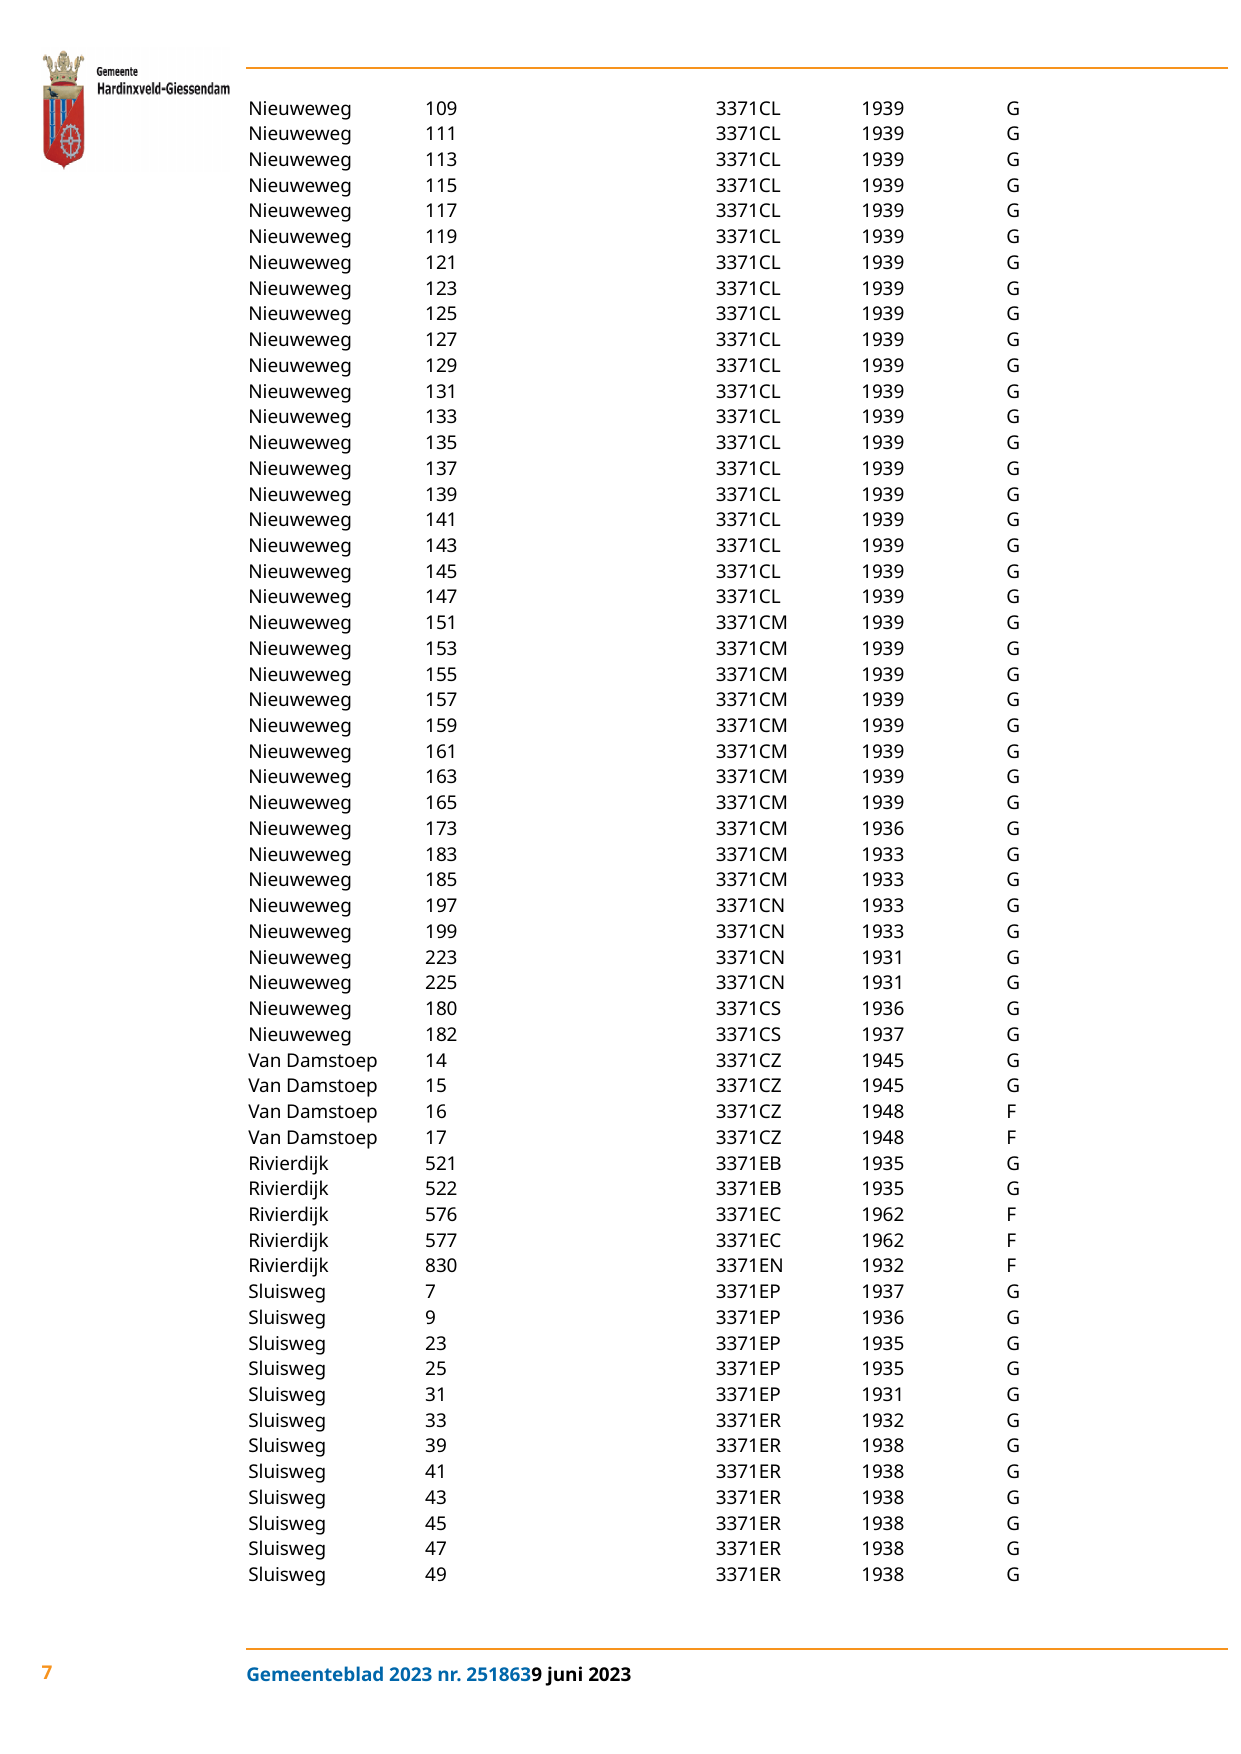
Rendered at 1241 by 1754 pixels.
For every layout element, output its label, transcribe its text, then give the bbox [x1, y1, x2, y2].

table_cell [570, 687, 716, 712]
table_cell 576 [425, 1201, 570, 1227]
table_cell 1935 [861, 1356, 1006, 1381]
table_cell G [1006, 609, 1152, 635]
table_cell G [1006, 249, 1152, 275]
table_cell 1939 [861, 764, 1006, 789]
table_cell Nieuweweg [248, 352, 425, 378]
table_cell 1933 [861, 841, 1006, 867]
table_cell 1939 [861, 275, 1006, 301]
table_cell 3371EC [716, 1201, 861, 1227]
table_cell [570, 815, 716, 841]
table_cell Sluisweg [248, 1484, 425, 1510]
table_cell [570, 455, 716, 481]
table_cell 3371CL [716, 429, 861, 455]
table_cell 131 [425, 378, 570, 403]
table_cell [570, 1330, 716, 1356]
table_cell Nieuweweg [248, 121, 425, 146]
table_cell 113 [425, 146, 570, 172]
table_cell [570, 841, 716, 867]
table_cell 3371CL [716, 532, 861, 558]
table_cell 1938 [861, 1561, 1006, 1587]
table_cell [570, 121, 716, 146]
table_cell 1939 [861, 198, 1006, 223]
table_cell 1939 [861, 326, 1006, 352]
table_cell 33 [425, 1407, 570, 1433]
table_cell 182 [425, 1021, 570, 1047]
table_cell 1939 [861, 404, 1006, 429]
table_cell [570, 1381, 716, 1407]
table_cell [570, 1047, 716, 1072]
table_cell G [1006, 815, 1152, 841]
table_cell 1933 [861, 867, 1006, 892]
table_cell 163 [425, 764, 570, 789]
table_cell [570, 275, 716, 301]
table_cell [570, 1536, 716, 1561]
table_cell 3371CS [716, 995, 861, 1021]
table_cell 1931 [861, 970, 1006, 995]
table_cell 1936 [861, 1304, 1006, 1330]
table_cell Nieuweweg [248, 455, 425, 481]
table_cell [570, 867, 716, 892]
table_cell 3371CZ [716, 1047, 861, 1072]
table_cell G [1006, 1510, 1152, 1536]
table_cell [570, 1433, 716, 1458]
table_cell G [1006, 95, 1152, 121]
table_cell Nieuweweg [248, 944, 425, 969]
table_cell 39 [425, 1433, 570, 1458]
table_cell 3371CM [716, 867, 861, 892]
table_cell [570, 1278, 716, 1304]
table_cell 1939 [861, 455, 1006, 481]
table_cell 9 [425, 1304, 570, 1330]
table_cell [570, 558, 716, 584]
table_cell G [1006, 172, 1152, 198]
table_cell Rivierdijk [248, 1253, 425, 1278]
table_cell G [1006, 301, 1152, 326]
table_cell [570, 532, 716, 558]
table_cell F [1006, 1124, 1152, 1150]
table_cell Nieuweweg [248, 970, 425, 995]
table_cell 1938 [861, 1433, 1006, 1458]
table_cell Sluisweg [248, 1381, 425, 1407]
table_cell 1939 [861, 121, 1006, 146]
table_cell Sluisweg [248, 1510, 425, 1536]
table_cell [570, 429, 716, 455]
table_cell 109 [425, 95, 570, 121]
table_cell 522 [425, 1175, 570, 1201]
table_cell 3371ER [716, 1459, 861, 1484]
table_cell G [1006, 841, 1152, 867]
table_cell Rivierdijk [248, 1227, 425, 1253]
table_cell [570, 635, 716, 661]
table_cell Rivierdijk [248, 1175, 425, 1201]
table_cell 223 [425, 944, 570, 969]
table_cell [570, 790, 716, 815]
table_cell Nieuweweg [248, 1021, 425, 1047]
table_cell 3371CL [716, 326, 861, 352]
table_cell 3371CZ [716, 1098, 861, 1124]
table_cell 151 [425, 609, 570, 635]
table_cell 3371ER [716, 1561, 861, 1587]
table_cell G [1006, 995, 1152, 1021]
table_cell [570, 506, 716, 532]
table_cell 3371CL [716, 172, 861, 198]
table_cell Sluisweg [248, 1433, 425, 1458]
table_cell 3371CM [716, 635, 861, 661]
table_cell Sluisweg [248, 1356, 425, 1381]
table_cell 7 [425, 1278, 570, 1304]
table_cell 197 [425, 893, 570, 918]
table_cell 139 [425, 481, 570, 506]
table_cell G [1006, 1304, 1152, 1330]
table_cell 3371CL [716, 584, 861, 609]
table_cell 3371CL [716, 352, 861, 378]
table_cell Rivierdijk [248, 1150, 425, 1175]
table_cell Nieuweweg [248, 661, 425, 687]
table_cell 3371EP [716, 1330, 861, 1356]
table_cell [570, 1227, 716, 1253]
table_cell 3371CM [716, 738, 861, 764]
table_cell 3371CL [716, 378, 861, 403]
table_cell Nieuweweg [248, 198, 425, 223]
table_cell Nieuweweg [248, 378, 425, 403]
table_cell 133 [425, 404, 570, 429]
table_cell 3371CL [716, 301, 861, 326]
table_cell Nieuweweg [248, 326, 425, 352]
table_cell [570, 1253, 716, 1278]
table_cell G [1006, 1381, 1152, 1407]
table_cell 1938 [861, 1484, 1006, 1510]
table_cell [570, 609, 716, 635]
table_cell G [1006, 558, 1152, 584]
table_cell [570, 198, 716, 223]
table_cell [570, 481, 716, 506]
table_cell 3371CL [716, 121, 861, 146]
table_cell 3371CM [716, 790, 861, 815]
table_cell Nieuweweg [248, 275, 425, 301]
table_cell 15 [425, 1073, 570, 1098]
table_cell Nieuweweg [248, 738, 425, 764]
table_cell Nieuweweg [248, 790, 425, 815]
table_cell 135 [425, 429, 570, 455]
table_cell Sluisweg [248, 1561, 425, 1587]
table_cell 3371CL [716, 558, 861, 584]
table_cell Nieuweweg [248, 867, 425, 892]
table_cell 1939 [861, 95, 1006, 121]
table_cell 127 [425, 326, 570, 352]
table_cell [570, 1304, 716, 1330]
table_cell 3371CN [716, 918, 861, 944]
table_cell G [1006, 867, 1152, 892]
table_cell 125 [425, 301, 570, 326]
table_cell G [1006, 506, 1152, 532]
table_cell 1933 [861, 918, 1006, 944]
table_cell 173 [425, 815, 570, 841]
table_cell F [1006, 1098, 1152, 1124]
table_cell 145 [425, 558, 570, 584]
table_cell 3371CL [716, 404, 861, 429]
table_cell [570, 1021, 716, 1047]
table_cell 3371CM [716, 661, 861, 687]
table_cell [570, 404, 716, 429]
table_cell 1938 [861, 1536, 1006, 1561]
table_cell [570, 584, 716, 609]
table_cell G [1006, 198, 1152, 223]
table_cell G [1006, 481, 1152, 506]
table_cell 1936 [861, 995, 1006, 1021]
table_cell [570, 1175, 716, 1201]
table_cell [570, 738, 716, 764]
table_cell 1938 [861, 1459, 1006, 1484]
table_cell 129 [425, 352, 570, 378]
table_cell 111 [425, 121, 570, 146]
table_cell 3371EP [716, 1381, 861, 1407]
table_cell 3371CL [716, 506, 861, 532]
table_cell [570, 1407, 716, 1433]
table_cell 49 [425, 1561, 570, 1587]
table_cell 1939 [861, 532, 1006, 558]
table_cell G [1006, 918, 1152, 944]
table_cell 3371CM [716, 764, 861, 789]
table_cell 180 [425, 995, 570, 1021]
table_cell 3371CZ [716, 1073, 861, 1098]
table_cell F [1006, 1201, 1152, 1227]
table_cell G [1006, 687, 1152, 712]
table_cell [570, 352, 716, 378]
table_cell 3371CZ [716, 1124, 861, 1150]
table_cell G [1006, 121, 1152, 146]
table_cell [570, 1073, 716, 1098]
table_cell [570, 1356, 716, 1381]
table_cell 521 [425, 1150, 570, 1175]
table_cell Nieuweweg [248, 404, 425, 429]
table_cell 159 [425, 712, 570, 738]
table_cell [570, 1124, 716, 1150]
table_cell G [1006, 146, 1152, 172]
table_cell 17 [425, 1124, 570, 1150]
table_cell G [1006, 1150, 1152, 1175]
table_cell [570, 764, 716, 789]
table_cell [570, 1510, 716, 1536]
table_cell [570, 1201, 716, 1227]
table_cell 1939 [861, 352, 1006, 378]
table_cell 3371CL [716, 224, 861, 249]
table_cell G [1006, 1459, 1152, 1484]
table_cell 157 [425, 687, 570, 712]
table_cell 47 [425, 1536, 570, 1561]
table_cell Nieuweweg [248, 301, 425, 326]
table_cell 3371CM [716, 841, 861, 867]
table_cell 1939 [861, 687, 1006, 712]
table_cell Nieuweweg [248, 687, 425, 712]
table_cell 1938 [861, 1510, 1006, 1536]
table_cell Nieuweweg [248, 918, 425, 944]
table_cell Nieuweweg [248, 532, 425, 558]
table_cell 115 [425, 172, 570, 198]
table_cell 3371CM [716, 815, 861, 841]
table_cell 3371CM [716, 609, 861, 635]
table_cell G [1006, 1561, 1152, 1587]
table_cell [570, 970, 716, 995]
table_cell 3371ER [716, 1510, 861, 1536]
table_cell 1935 [861, 1175, 1006, 1201]
table_cell G [1006, 635, 1152, 661]
table_cell 1932 [861, 1253, 1006, 1278]
table_cell 1939 [861, 609, 1006, 635]
table_cell 3371CL [716, 95, 861, 121]
table_cell Sluisweg [248, 1536, 425, 1561]
table_cell Nieuweweg [248, 224, 425, 249]
table_cell [570, 918, 716, 944]
table_cell 16 [425, 1098, 570, 1124]
table_cell Van Damstoep [248, 1073, 425, 1098]
table_cell 153 [425, 635, 570, 661]
table_cell Rivierdijk [248, 1201, 425, 1227]
table_cell G [1006, 326, 1152, 352]
table_cell Sluisweg [248, 1278, 425, 1304]
table_cell G [1006, 1175, 1152, 1201]
table_cell 1937 [861, 1278, 1006, 1304]
table_cell 1939 [861, 224, 1006, 249]
picture [41, 47, 231, 172]
table_cell G [1006, 1433, 1152, 1458]
table_cell Sluisweg [248, 1330, 425, 1356]
table_cell Van Damstoep [248, 1124, 425, 1150]
table_cell G [1006, 404, 1152, 429]
table_cell 3371EP [716, 1278, 861, 1304]
table_cell 143 [425, 532, 570, 558]
table_cell 3371CL [716, 146, 861, 172]
table_cell [570, 378, 716, 403]
table_cell 1939 [861, 584, 1006, 609]
table_cell 1939 [861, 429, 1006, 455]
table_cell F [1006, 1253, 1152, 1278]
table_cell 45 [425, 1510, 570, 1536]
table_cell 3371ER [716, 1484, 861, 1510]
table_cell 31 [425, 1381, 570, 1407]
table_cell 183 [425, 841, 570, 867]
table_cell 165 [425, 790, 570, 815]
table_cell 1933 [861, 893, 1006, 918]
table_cell 1945 [861, 1047, 1006, 1072]
table_cell 3371EP [716, 1356, 861, 1381]
table_cell [570, 95, 716, 121]
table_cell 3371EB [716, 1175, 861, 1201]
table_cell 147 [425, 584, 570, 609]
table_cell [570, 326, 716, 352]
table_cell 1939 [861, 712, 1006, 738]
table_cell G [1006, 584, 1152, 609]
table_cell 1939 [861, 790, 1006, 815]
table_cell 3371EP [716, 1304, 861, 1330]
table_cell Nieuweweg [248, 146, 425, 172]
table_cell 577 [425, 1227, 570, 1253]
table_cell 117 [425, 198, 570, 223]
table_cell 1939 [861, 738, 1006, 764]
table_cell 1939 [861, 249, 1006, 275]
table_cell Nieuweweg [248, 712, 425, 738]
table_cell [570, 301, 716, 326]
table_cell 1939 [861, 172, 1006, 198]
table_cell 3371CN [716, 893, 861, 918]
table_cell 1939 [861, 506, 1006, 532]
table_cell Nieuweweg [248, 893, 425, 918]
table_cell Nieuweweg [248, 635, 425, 661]
table_cell G [1006, 1278, 1152, 1304]
table_cell G [1006, 790, 1152, 815]
table_cell Nieuweweg [248, 429, 425, 455]
table_cell Nieuweweg [248, 995, 425, 1021]
table_cell 1939 [861, 146, 1006, 172]
table_cell 1937 [861, 1021, 1006, 1047]
table_cell 3371EC [716, 1227, 861, 1253]
table_cell Sluisweg [248, 1407, 425, 1433]
table_cell G [1006, 1330, 1152, 1356]
table_cell 41 [425, 1459, 570, 1484]
table_cell [570, 249, 716, 275]
table_cell Van Damstoep [248, 1047, 425, 1072]
table_cell Nieuweweg [248, 506, 425, 532]
table_cell G [1006, 661, 1152, 687]
table_cell 1931 [861, 944, 1006, 969]
table_cell G [1006, 944, 1152, 969]
table_cell Sluisweg [248, 1304, 425, 1330]
table_cell G [1006, 224, 1152, 249]
table_cell 137 [425, 455, 570, 481]
table_cell [570, 661, 716, 687]
table_cell 3371CN [716, 970, 861, 995]
table_cell G [1006, 378, 1152, 403]
table_cell Nieuweweg [248, 609, 425, 635]
table_cell [570, 995, 716, 1021]
table_cell Nieuweweg [248, 172, 425, 198]
table_cell 3371ER [716, 1536, 861, 1561]
table_cell G [1006, 893, 1152, 918]
table_cell 1948 [861, 1098, 1006, 1124]
table_cell G [1006, 764, 1152, 789]
table_cell Nieuweweg [248, 764, 425, 789]
table_cell G [1006, 455, 1152, 481]
table_cell 3371CL [716, 249, 861, 275]
table_cell G [1006, 532, 1152, 558]
table_cell [570, 1484, 716, 1510]
table_cell G [1006, 1073, 1152, 1098]
table_cell G [1006, 352, 1152, 378]
table_cell 119 [425, 224, 570, 249]
table_cell 1935 [861, 1150, 1006, 1175]
table_cell 1935 [861, 1330, 1006, 1356]
table_cell 1936 [861, 815, 1006, 841]
table_cell 121 [425, 249, 570, 275]
table_cell 185 [425, 867, 570, 892]
table_cell Nieuweweg [248, 249, 425, 275]
table_cell 3371CL [716, 455, 861, 481]
table_cell 1939 [861, 378, 1006, 403]
table_cell [570, 944, 716, 969]
table_cell 225 [425, 970, 570, 995]
table_cell 141 [425, 506, 570, 532]
table_cell 1948 [861, 1124, 1006, 1150]
table_cell 1962 [861, 1227, 1006, 1253]
table_cell [570, 1150, 716, 1175]
table_cell G [1006, 275, 1152, 301]
table_cell 1939 [861, 661, 1006, 687]
table_cell [570, 172, 716, 198]
table_cell Sluisweg [248, 1459, 425, 1484]
table_cell 3371EB [716, 1150, 861, 1175]
table_cell Nieuweweg [248, 815, 425, 841]
table_cell 43 [425, 1484, 570, 1510]
table_cell 23 [425, 1330, 570, 1356]
table_cell [570, 1098, 716, 1124]
table_cell 25 [425, 1356, 570, 1381]
table_cell 1939 [861, 301, 1006, 326]
table_cell 3371CM [716, 687, 861, 712]
table_cell Nieuweweg [248, 841, 425, 867]
table_cell Van Damstoep [248, 1098, 425, 1124]
table_cell 830 [425, 1253, 570, 1278]
table_cell G [1006, 429, 1152, 455]
table_cell G [1006, 712, 1152, 738]
table_cell G [1006, 1047, 1152, 1072]
table_cell F [1006, 1227, 1152, 1253]
table_cell G [1006, 1407, 1152, 1433]
table_cell G [1006, 970, 1152, 995]
table_cell 161 [425, 738, 570, 764]
table_cell Nieuweweg [248, 95, 425, 121]
table_cell G [1006, 1021, 1152, 1047]
table_cell 3371CL [716, 275, 861, 301]
table_cell 3371CL [716, 481, 861, 506]
table_cell Nieuweweg [248, 481, 425, 506]
table_cell 155 [425, 661, 570, 687]
table_cell G [1006, 1356, 1152, 1381]
table_cell 1939 [861, 481, 1006, 506]
table_cell 1945 [861, 1073, 1006, 1098]
table_cell [570, 1459, 716, 1484]
table_cell 3371ER [716, 1433, 861, 1458]
table_cell 1932 [861, 1407, 1006, 1433]
table_cell 3371CL [716, 198, 861, 223]
table_cell G [1006, 738, 1152, 764]
table_cell [570, 893, 716, 918]
table_cell G [1006, 1536, 1152, 1561]
table_cell 123 [425, 275, 570, 301]
table_cell 3371EN [716, 1253, 861, 1278]
table_cell 1931 [861, 1381, 1006, 1407]
table_cell [570, 1561, 716, 1587]
table_cell 3371CM [716, 712, 861, 738]
table_cell Nieuweweg [248, 584, 425, 609]
table_cell 1962 [861, 1201, 1006, 1227]
table_cell Nieuweweg [248, 558, 425, 584]
table_cell 14 [425, 1047, 570, 1072]
table_cell G [1006, 1484, 1152, 1510]
table_cell 3371CS [716, 1021, 861, 1047]
table_cell 199 [425, 918, 570, 944]
table_cell [570, 224, 716, 249]
table_cell 1939 [861, 635, 1006, 661]
table_cell [570, 712, 716, 738]
table_cell 1939 [861, 558, 1006, 584]
table_cell 3371CN [716, 944, 861, 969]
table_cell 3371ER [716, 1407, 861, 1433]
table_cell [570, 146, 716, 172]
